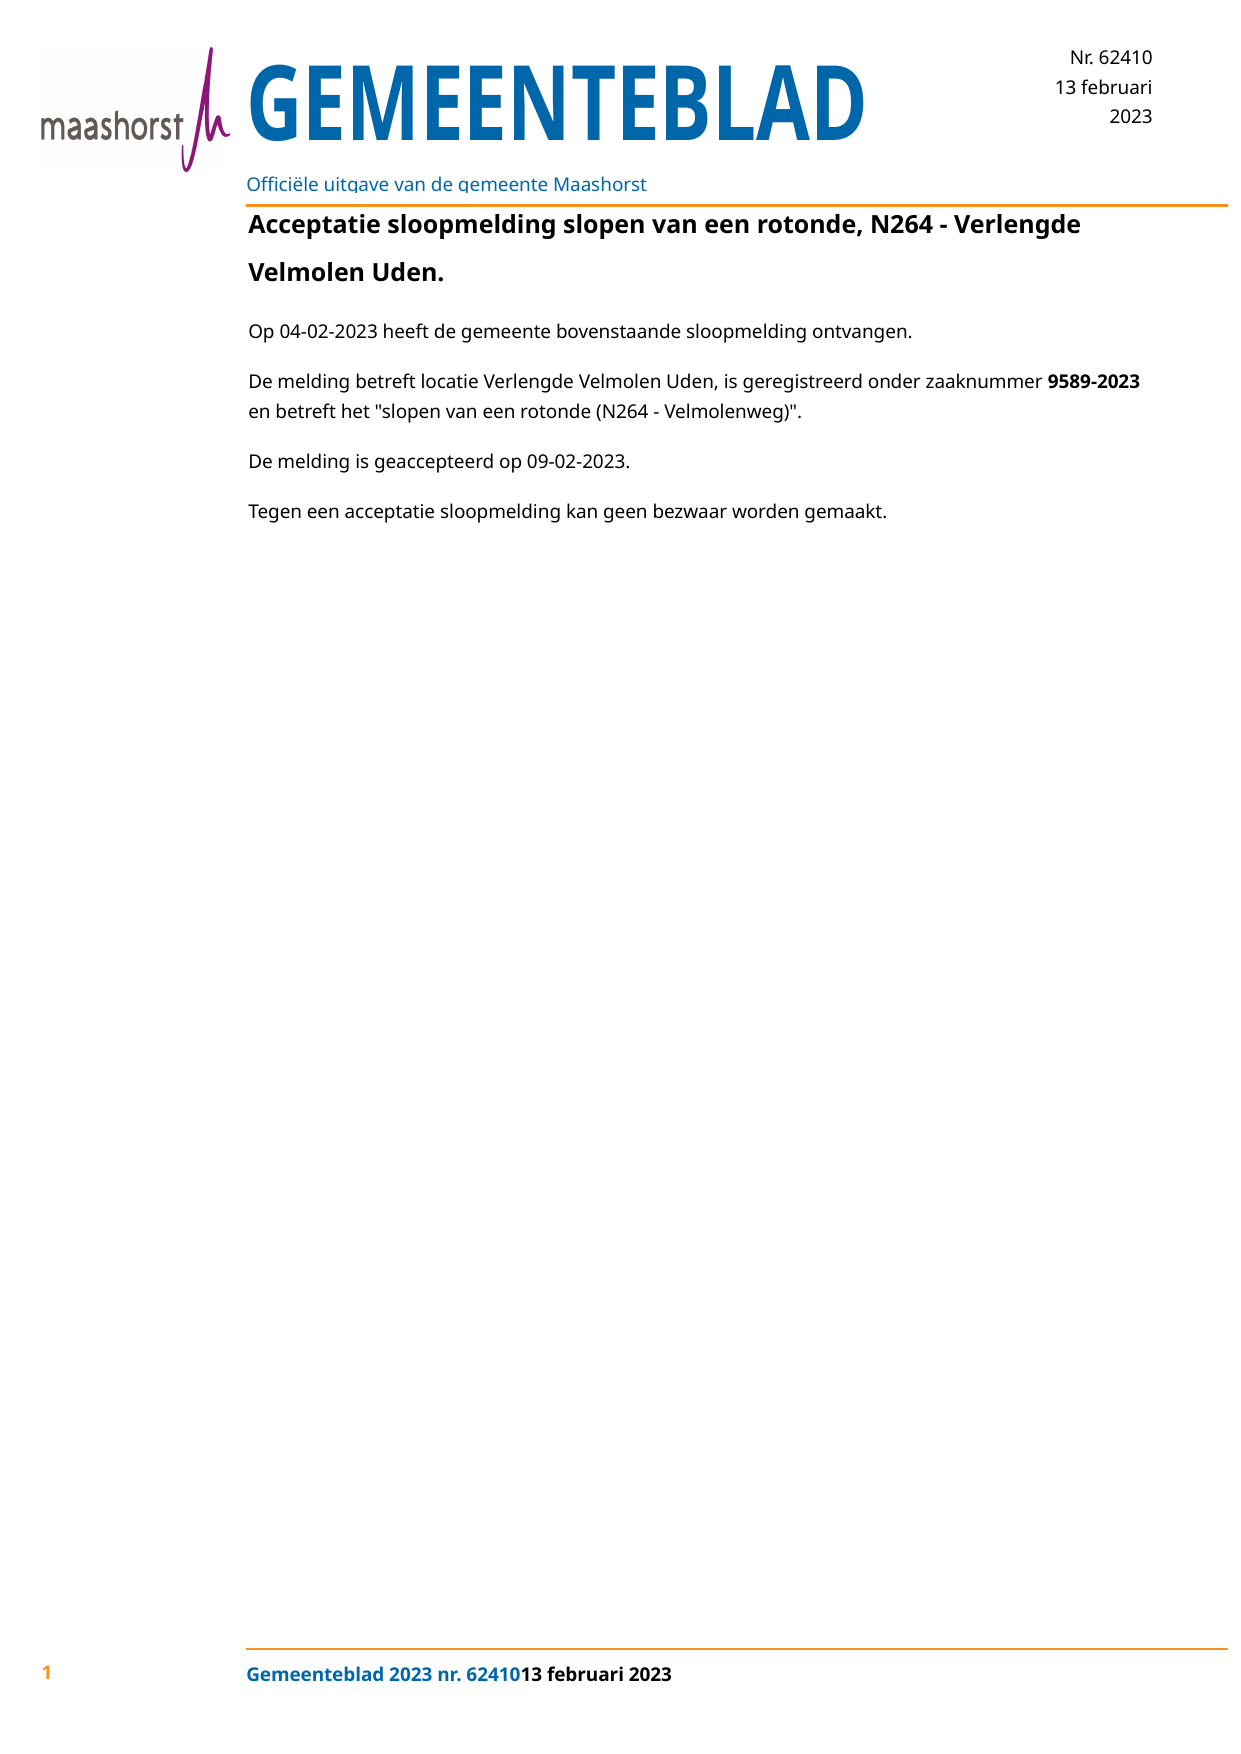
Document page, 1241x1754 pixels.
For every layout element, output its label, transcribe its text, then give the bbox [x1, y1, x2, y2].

picture [41, 47, 231, 172]
text De melding betreft locatie Verlengde Velmolen Uden, is geregistreerd onder zaaknummer 9589-2023 en betreft het "slopen van een rotonde (N264 - Velmolenweg)". [248, 368, 1152, 424]
text De melding is geaccepteerd op 09-02-2023. [248, 448, 1152, 474]
text Acceptatie sloopmelding slopen van een rotonde, N264 - Verlengde Velmolen Uden. [248, 207, 1152, 288]
text Op 04-02-2023 heeft de gemeente bovenstaande sloopmelding ontvangen. [248, 318, 1152, 344]
text Tegen een acceptatie sloopmelding kan geen bezwaar worden gemaakt. [248, 499, 1152, 524]
